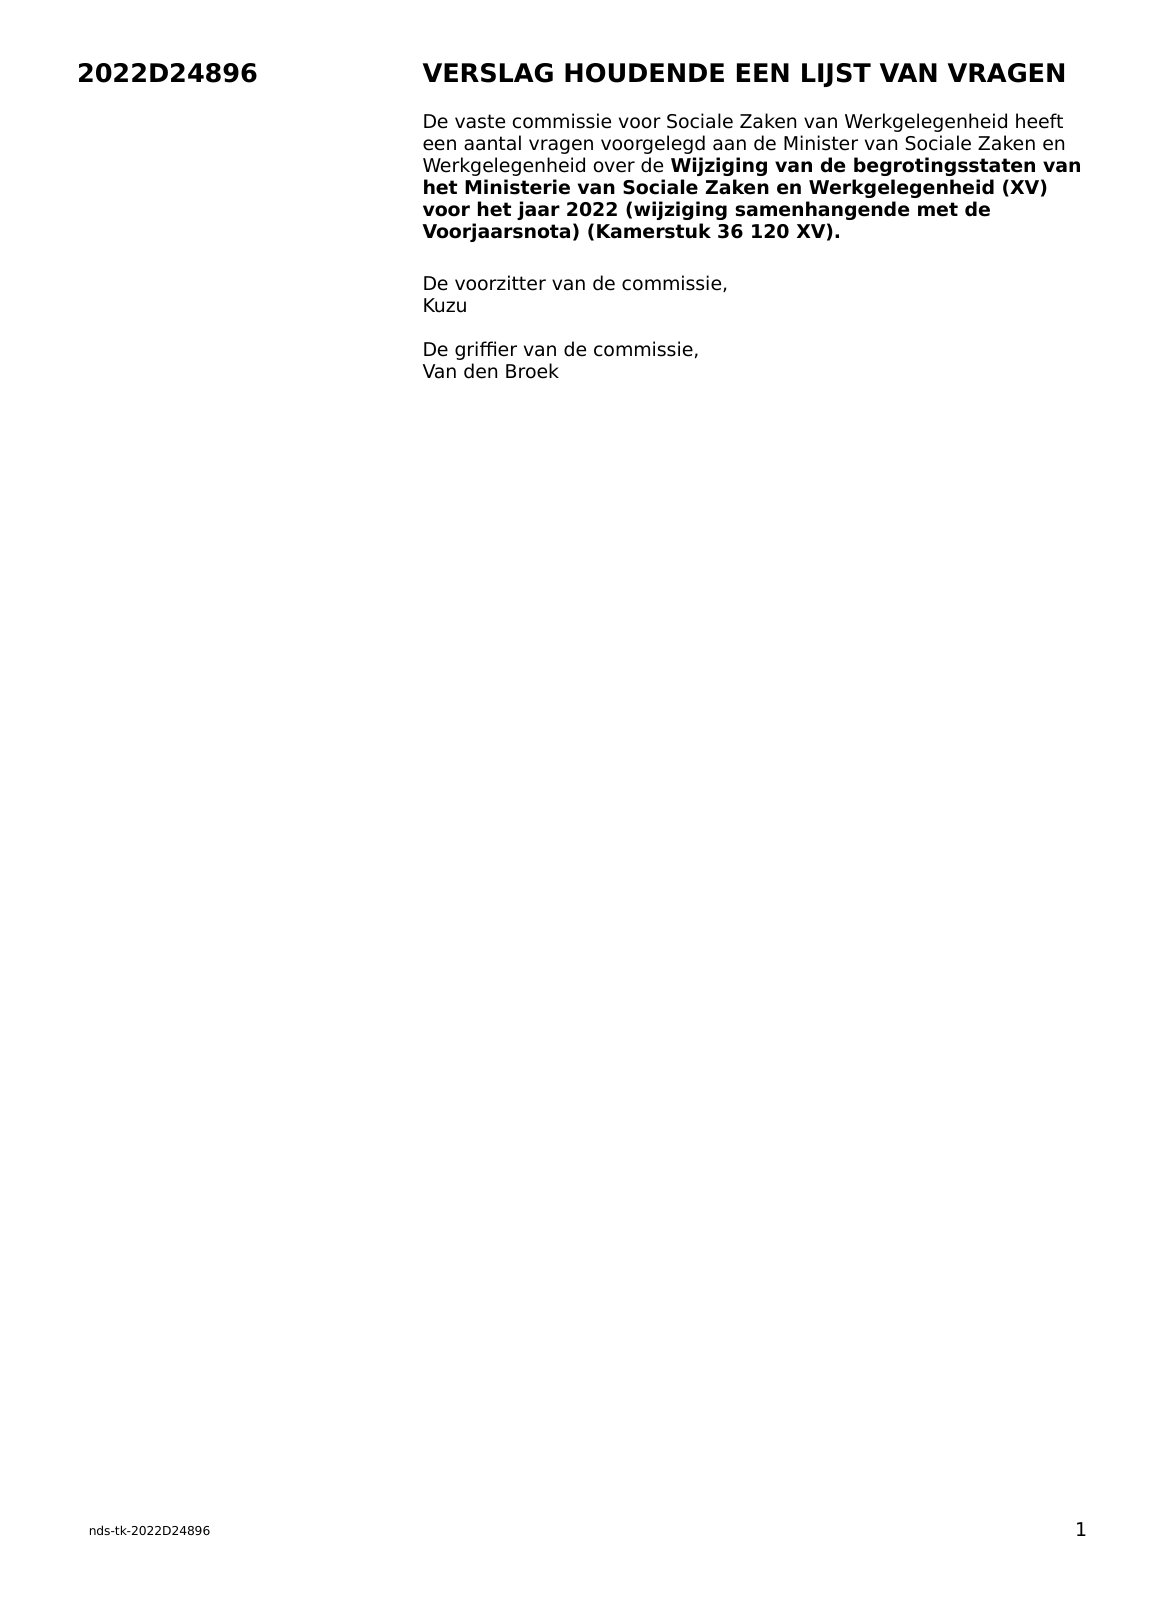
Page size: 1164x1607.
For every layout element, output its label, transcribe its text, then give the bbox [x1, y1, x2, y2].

text De voorzitter van de commissie, Kuzu [422, 273, 1087, 317]
text nds-tk-2022D24896 [88, 1524, 323, 1538]
text 2022D24896 VERSLAG HOUDENDE EEN LIJST VAN VRAGEN [77, 59, 1087, 89]
text De griffier van de commissie, Van den Broek [422, 339, 1087, 383]
text De vaste commissie voor Sociale Zaken van Werkgelegenheid heeft een aantal vragen voorgelegd aan de Minister van Sociale Zaken en Werkgelegenheid over de Wijziging van de begrotingsstaten van het Ministerie van Sociale Zaken en Werkgelegenheid (XV) voor het jaar 2022 (wijziging samenhangende met de Voorjaarsnota) (Kamerstuk 36 120 XV). [422, 111, 1087, 243]
